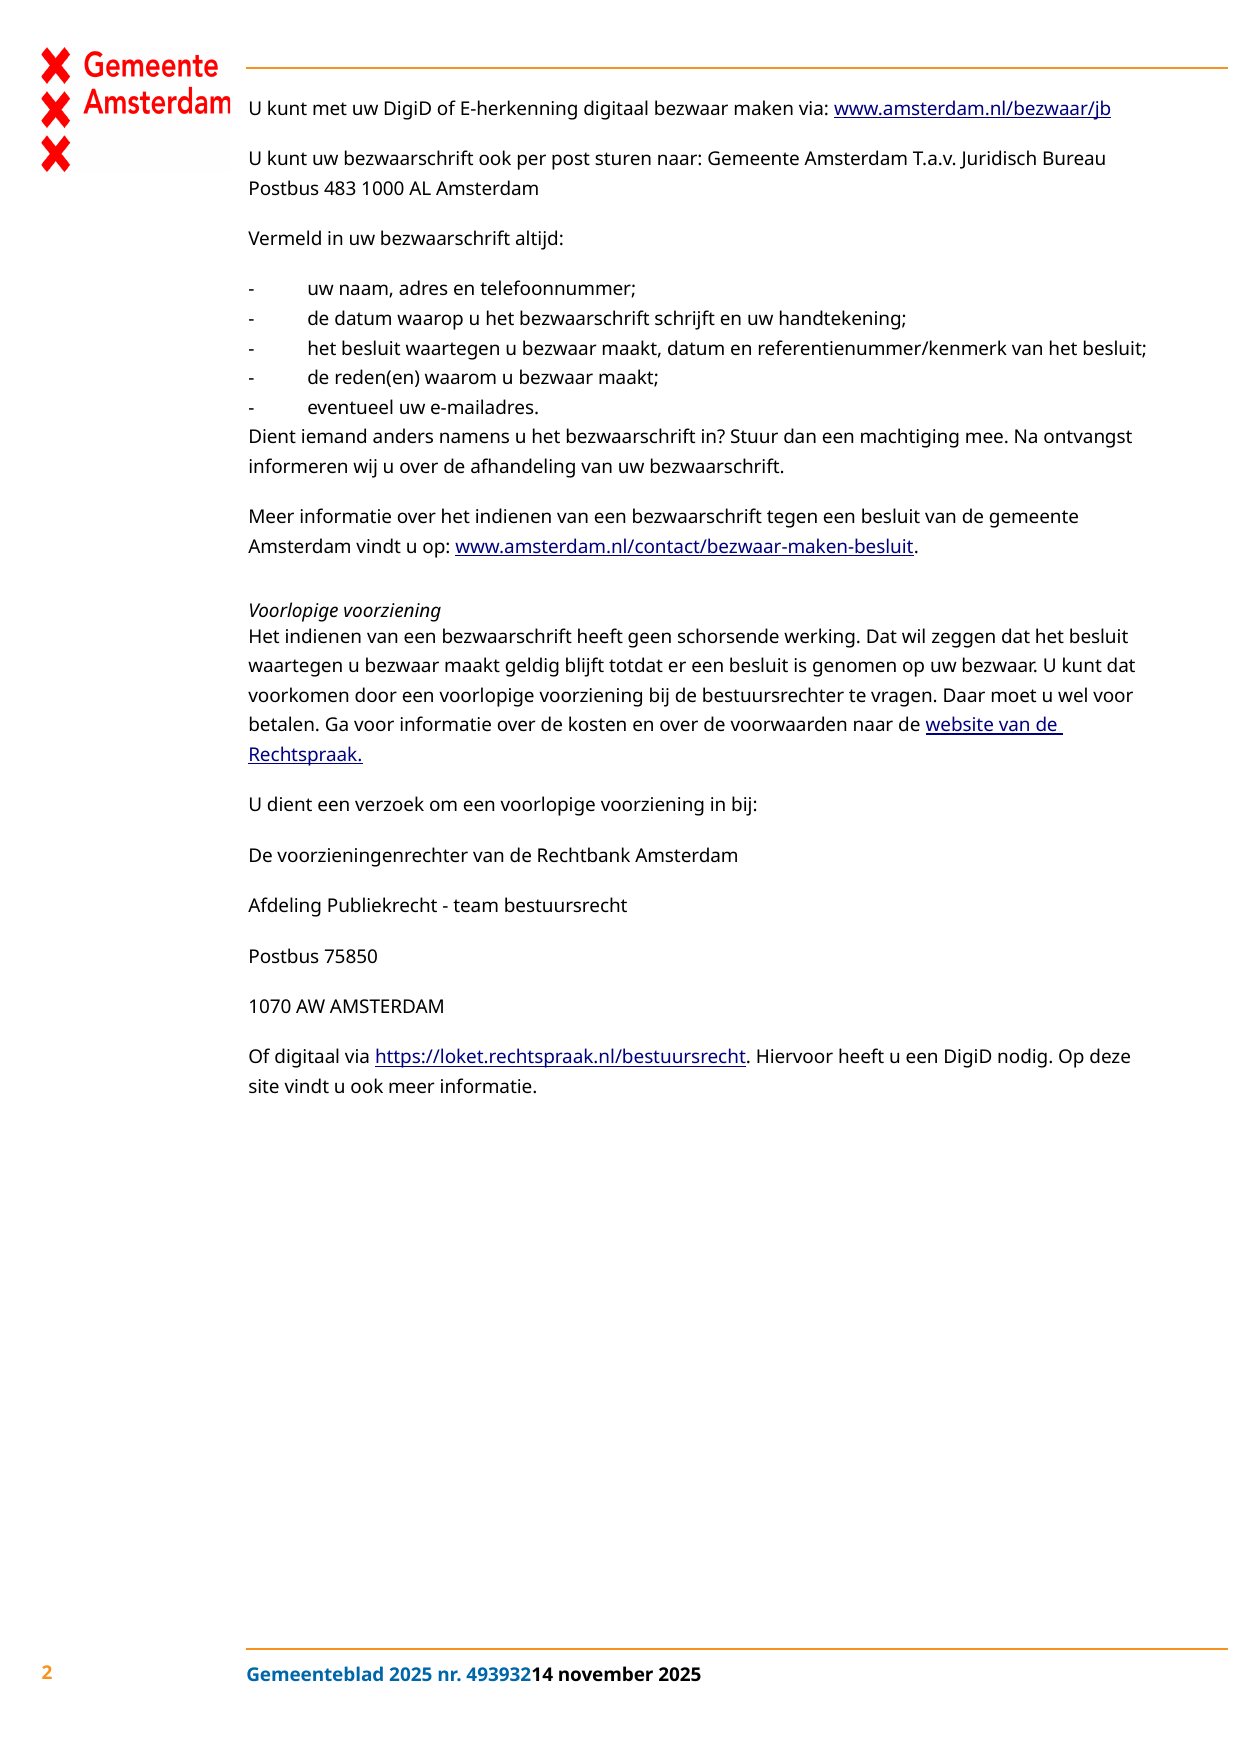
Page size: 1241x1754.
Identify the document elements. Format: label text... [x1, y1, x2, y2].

list het besluit waartegen u bezwaar maakt, datum en referentienummer/kenmerk van het besluit; [248, 335, 1152, 361]
text Afdeling Publiekrecht - team bestuursrecht [248, 892, 1152, 918]
text 1070 AW AMSTERDAM [248, 993, 1152, 1019]
text U kunt uw bezwaarschrift ook per post sturen naar: Gemeente Amsterdam T.a.v. Juridisch Bureau Postbus 483 1000 AL Amsterdam [248, 145, 1152, 201]
text U dient een verzoek om een voorlopige voorziening in bij: [248, 792, 1152, 817]
text U kunt met uw DigiD of E-herkenning digitaal bezwaar maken via: www.amsterdam.nl/bezwaar/jb [248, 95, 1152, 121]
list eventueel uw e-mailadres. [248, 394, 1152, 420]
text Vermeld in uw bezwaarschrift altijd: [248, 225, 1152, 251]
list uw naam, adres en telefoonnummer; [248, 276, 1152, 301]
text Postbus 75850 [248, 943, 1152, 968]
text Meer informatie over het indienen van een bezwaarschrift tegen een besluit van de gemeente Amsterdam vindt u op: www.amsterdam.nl/contact/bezwaar-maken-besluit. [248, 503, 1152, 559]
text Dient iemand anders namens u het bezwaarschrift in? Stuur dan een machtiging mee. Na ontvangst informeren wij u over de afhandeling van uw bezwaarschrift. [248, 423, 1152, 479]
list de reden(en) waarom u bezwaar maakt; [248, 364, 1152, 390]
text De voorzieningenrechter van de Rechtbank Amsterdam [248, 842, 1152, 868]
text Of digitaal via https://loket.rechtspraak.nl/bestuursrecht. Hiervoor heeft u een DigiD nodig. Op deze site vindt u ook meer informatie. [248, 1044, 1152, 1099]
picture [41, 47, 231, 172]
text Voorlopige voorziening [248, 597, 1152, 623]
text Het indienen van een bezwaarschrift heeft geen schorsende werking. Dat wil zeggen dat het besluit waartegen u bezwaar maakt geldig blijft totdat er een besluit is genomen op uw bezwaar. U kunt dat voorkomen door een voorlopige voorziening bij de bestuursrechter te vragen. Daar moet u wel voor betalen. Ga voor informatie over de kosten en over de voorwaarden naar de website van de Rechtspraak. [248, 623, 1152, 767]
list de datum waarop u het bezwaarschrift schrijft en uw handtekening; [248, 305, 1152, 331]
